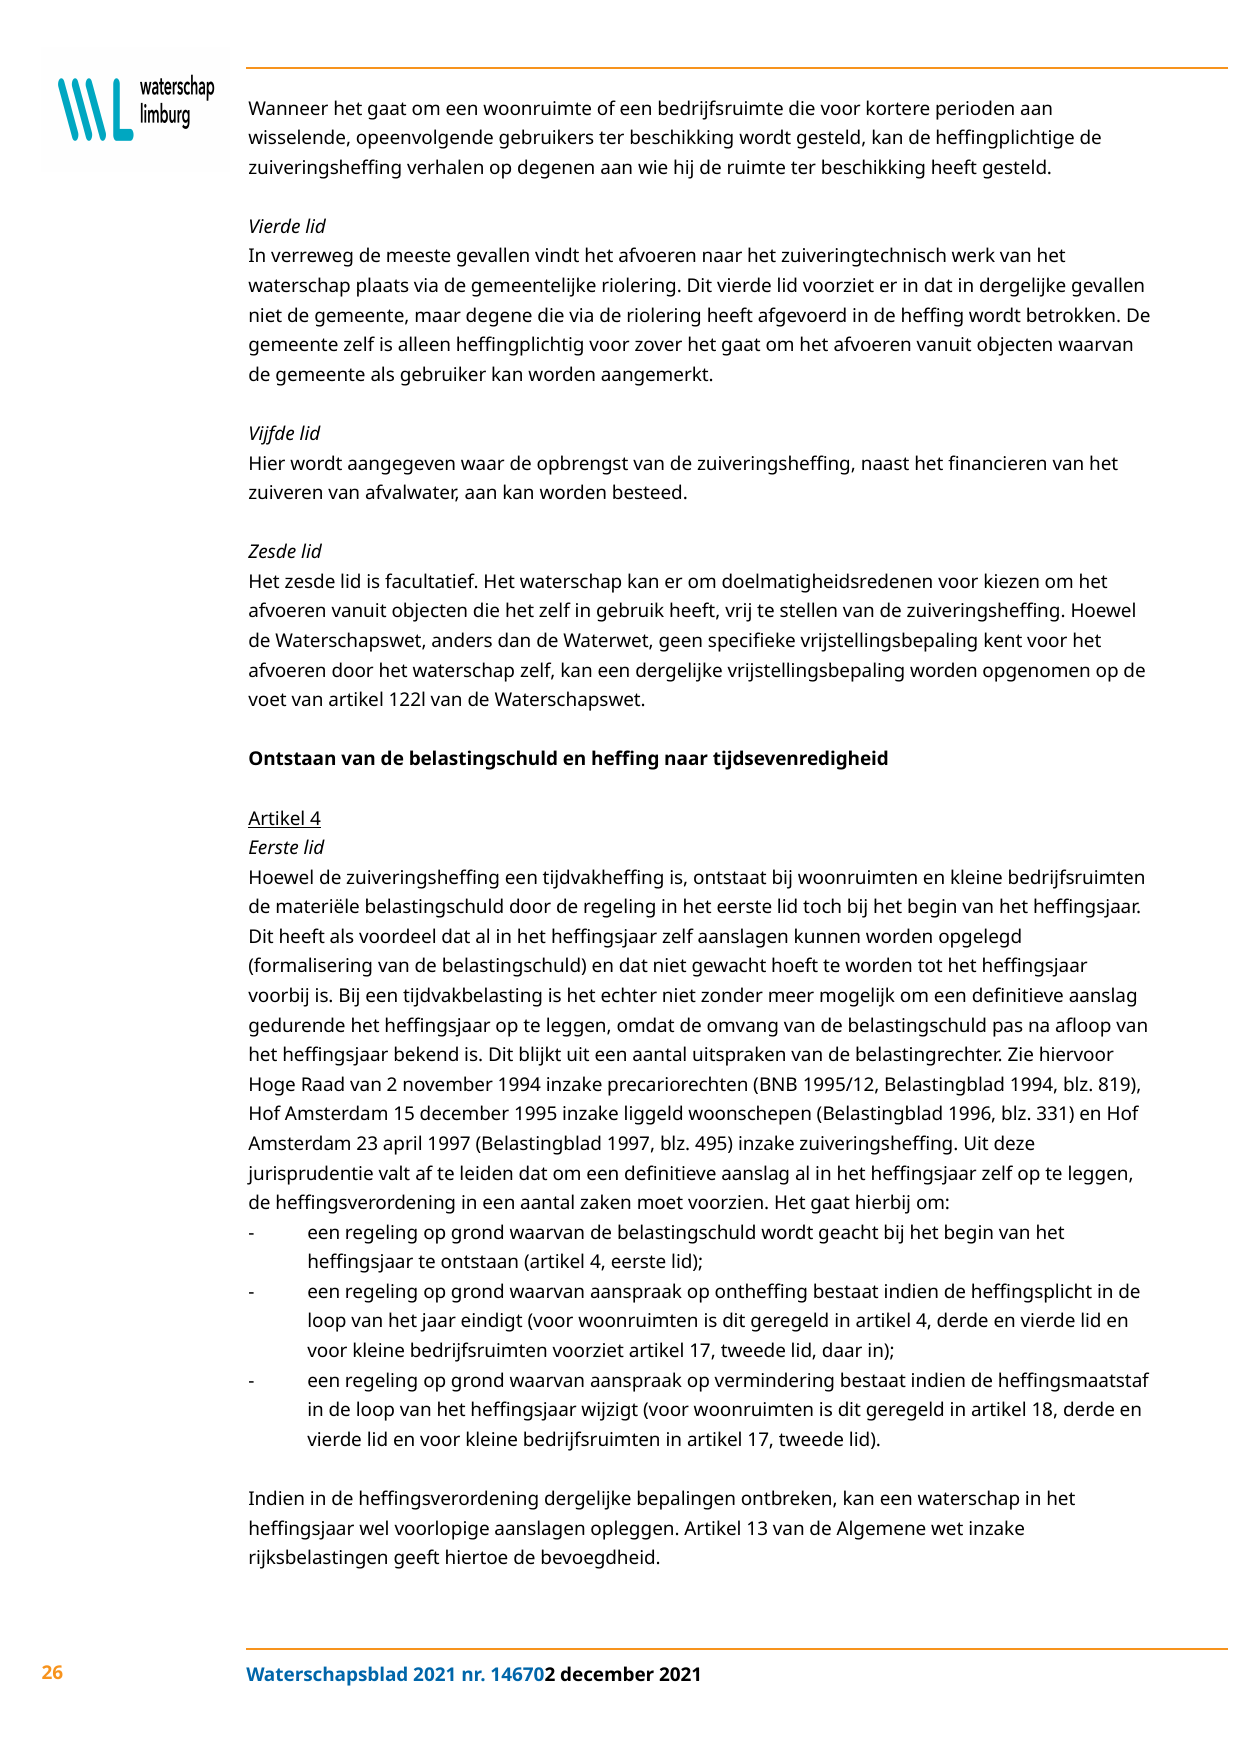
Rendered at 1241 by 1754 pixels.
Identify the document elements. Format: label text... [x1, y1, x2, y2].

text Wanneer het gaat om een woonruimte of een bedrijfsruimte die voor kortere perioden aan wisselende, opeenvolgende gebruikers ter beschikking wordt gesteld, kan de heffingplichtige de zuiveringsheffing verhalen op degenen aan wie hij de ruimte ter beschikking heeft gesteld. [248, 95, 1152, 180]
text Zesde lid [248, 538, 1152, 564]
text Eerste lid [248, 834, 1152, 860]
list een regeling op grond waarvan aanspraak op vermindering bestaat indien de heffingsmaatstaf in de loop van het heffingsjaar wijzigt (voor woonruimten is dit geregeld in artikel 18, derde en vierde lid en voor kleine bedrijfsruimten in artikel 17, tweede lid). [248, 1367, 1152, 1452]
text In verreweg de meeste gevallen vindt het afvoeren naar het zuiveringtechnisch werk van het waterschap plaats via de gemeentelijke riolering. Dit vierde lid voorziet er in dat in dergelijke gevallen niet de gemeente, maar degene die via de riolering heeft afgevoerd in de heffing wordt betrokken. De gemeente zelf is alleen heffingplichtig voor zover het gaat om het afvoeren vanuit objecten waarvan de gemeente als gebruiker kan worden aangemerkt. [248, 243, 1152, 387]
text Vijfde lid [248, 420, 1152, 446]
text Ontstaan van de belastingschuld en heffing naar tijdsevenredigheid [248, 746, 1152, 771]
text Hier wordt aangegeven waar de opbrengst van de zuiveringsheffing, naast het financieren van het zuiveren van afvalwater, aan kan worden besteed. [248, 450, 1152, 505]
text Indien in de heffingsverordening dergelijke bepalingen ontbreken, kan een waterschap in het heffingsjaar wel voorlopige aanslagen opleggen. Artikel 13 van de Algemene wet inzake rijksbelastingen geeft hiertoe de bevoegdheid. [248, 1485, 1152, 1570]
text Vierde lid [248, 213, 1152, 239]
picture [41, 47, 231, 172]
text Hoewel de zuiveringsheffing een tijdvakheffing is, ontstaat bij woonruimten en kleine bedrijfsruimten de materiële belastingschuld door de regeling in het eerste lid toch bij het begin van het heffingsjaar. Dit heeft als voordeel dat al in het heffingsjaar zelf aanslagen kunnen worden opgelegd (formalisering van de belastingschuld) en dat niet gewacht hoeft te worden tot het heffingsjaar voorbij is. Bij een tijdvakbelasting is het echter niet zonder meer mogelijk om een definitieve aanslag gedurende het heffingsjaar op te leggen, omdat de omvang van de belastingschuld pas na afloop van het heffingsjaar bekend is. Dit blijkt uit een aantal uitspraken van de belastingrechter. Zie hiervoor Hoge Raad van 2 november 1994 inzake precariorechten (BNB 1995/12, Belastingblad 1994, blz. 819), Hof Amsterdam 15 december 1995 inzake liggeld woonschepen (Belastingblad 1996, blz. 331) en Hof Amsterdam 23 april 1997 (Belastingblad 1997, blz. 495) inzake zuiveringsheffing. Uit deze jurisprudentie valt af te leiden dat om een definitieve aanslag al in het heffingsjaar zelf op te leggen, de heffingsverordening in een aantal zaken moet voorzien. Het gaat hierbij om: [248, 864, 1152, 1215]
list een regeling op grond waarvan aanspraak op ontheffing bestaat indien de heffingsplicht in de loop van het jaar eindigt (voor woonruimten is dit geregeld in artikel 4, derde en vierde lid en voor kleine bedrijfsruimten voorziet artikel 17, tweede lid, daar in); [248, 1278, 1152, 1363]
list een regeling op grond waarvan de belastingschuld wordt geacht bij het begin van het heffingsjaar te ontstaan (artikel 4, eerste lid); [248, 1219, 1152, 1274]
text Artikel 4 [248, 805, 1152, 831]
text Het zesde lid is facultatief. Het waterschap kan er om doelmatigheidsredenen voor kiezen om het afvoeren vanuit objecten die het zelf in gebruik heeft, vrij te stellen van de zuiveringsheffing. Hoewel de Waterschapswet, anders dan de Waterwet, geen specifieke vrijstellingsbepaling kent voor het afvoeren door het waterschap zelf, kan een dergelijke vrijstellingsbepaling worden opgenomen op de voet van artikel 122l van de Waterschapswet. [248, 568, 1152, 712]
